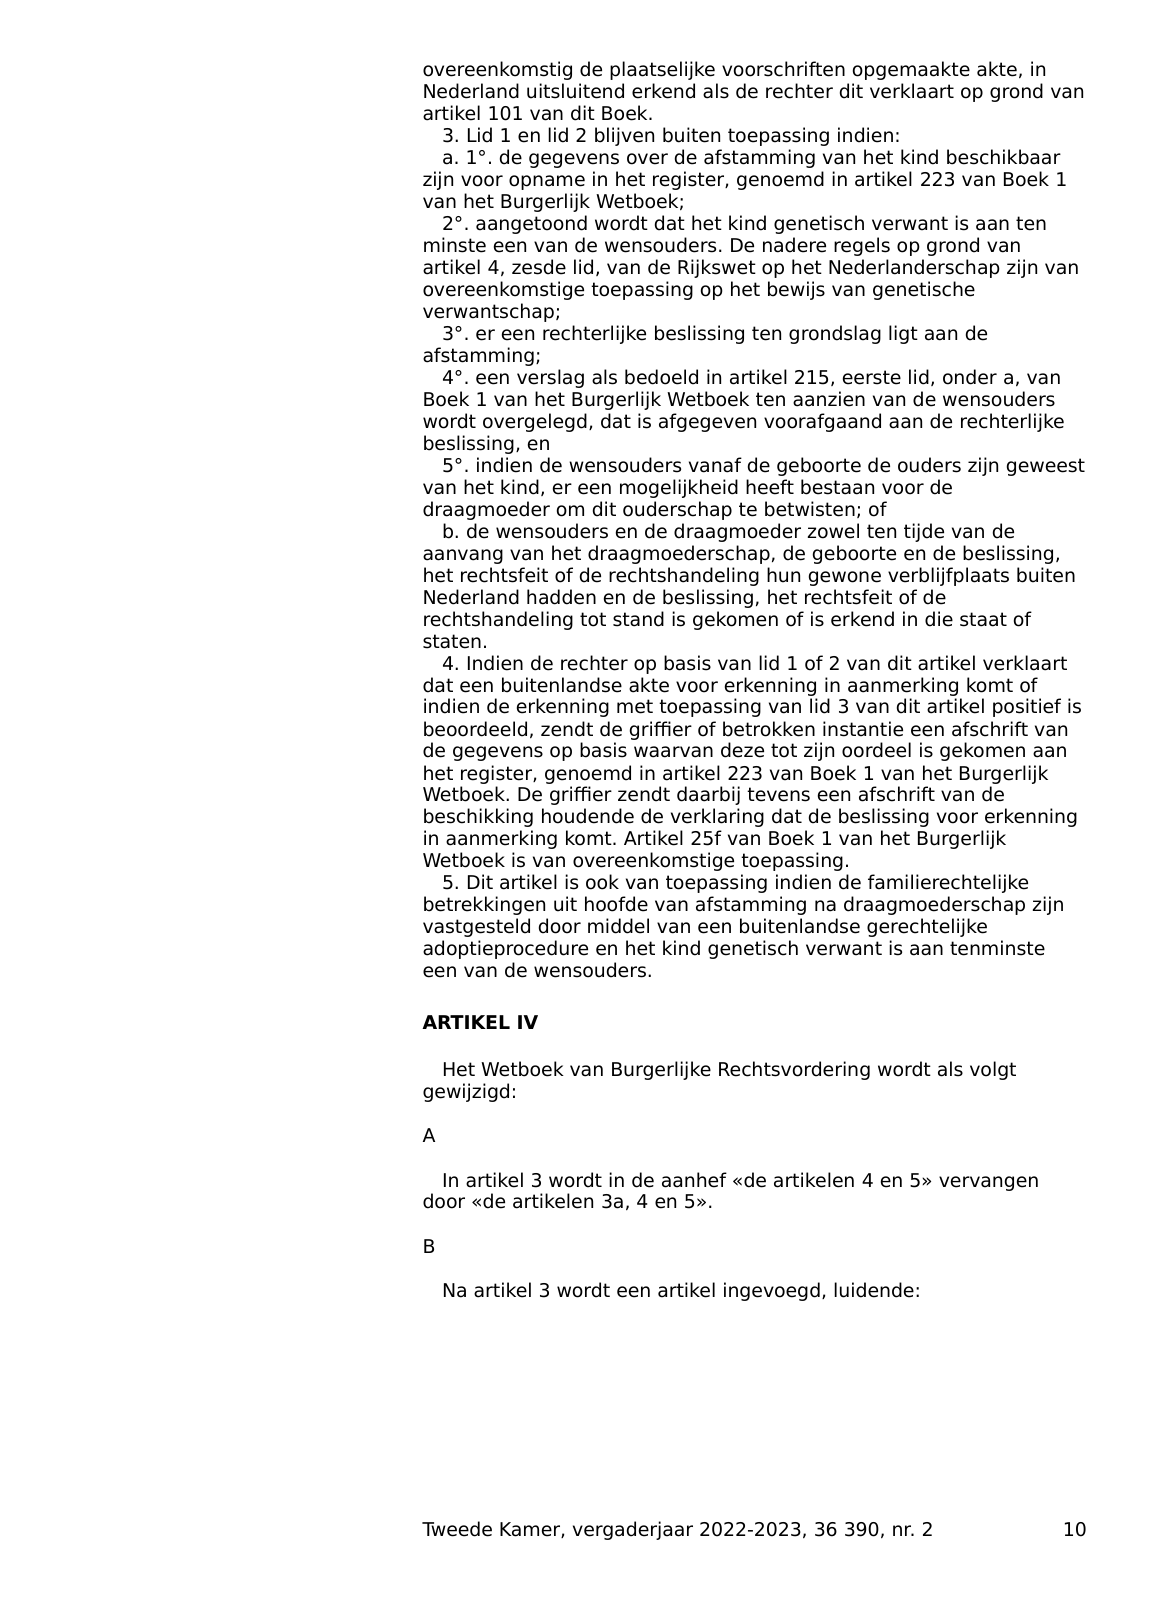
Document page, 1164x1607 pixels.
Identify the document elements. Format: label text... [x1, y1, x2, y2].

text In artikel 3 wordt in de aanhef «de artikelen 4 en 5» vervangen door «de artikelen 3a, 4 en 5». [422, 1169, 1087, 1213]
text 5. Dit artikel is ook van toepassing indien de familierechtelijke betrekkingen uit hoofde van afstamming na draagmoederschap zijn vastgesteld door middel van een buitenlandse gerechtelijke adoptieprocedure en het kind genetisch verwant is aan tenminste een van de wensouders. [422, 872, 1087, 982]
text A [422, 1125, 1087, 1147]
subtitle ARTIKEL IV [422, 1012, 1087, 1034]
text 4°. een verslag als bedoeld in artikel 215, eerste lid, onder a, van Boek 1 van het Burgerlijk Wetboek ten aanzien van de wensouders wordt overgelegd, dat is afgegeven voorafgaand aan de rechterlijke beslissing, en [422, 367, 1087, 455]
text Na artikel 3 wordt een artikel ingevoegd, luidende: [422, 1280, 1087, 1302]
text 3. Lid 1 en lid 2 blijven buiten toepassing indien: [422, 125, 1087, 147]
text b. de wensouders en de draagmoeder zowel ten tijde van de aanvang van het draagmoederschap, de geboorte en de beslissing, het rechtsfeit of de rechtshandeling hun gewone verblijfplaats buiten Nederland hadden en de beslissing, het rechtsfeit of de rechtshandeling tot stand is gekomen of is erkend in die staat of staten. [422, 521, 1087, 652]
text B [422, 1236, 1087, 1258]
text 5°. indien de wensouders vanaf de geboorte de ouders zijn geweest van het kind, er een mogelijkheid heeft bestaan voor de draagmoeder om dit ouderschap te betwisten; of [422, 455, 1087, 521]
text 3°. er een rechterlijke beslissing ten grondslag ligt aan de afstamming; [422, 323, 1087, 367]
text overeenkomstig de plaatselijke voorschriften opgemaakte akte, in Nederland uitsluitend erkend als de rechter dit verklaart op grond van artikel 101 van dit Boek. [422, 59, 1087, 125]
text a. 1°. de gegevens over de afstamming van het kind beschikbaar zijn voor opname in het register, genoemd in artikel 223 van Boek 1 van het Burgerlijk Wetboek; [422, 147, 1087, 213]
text 2°. aangetoond wordt dat het kind genetisch verwant is aan ten minste een van de wensouders. De nadere regels op grond van artikel 4, zesde lid, van de Rijkswet op het Nederlanderschap zijn van overeenkomstige toepassing op het bewijs van genetische verwantschap; [422, 213, 1087, 323]
text Het Wetboek van Burgerlijke Rechtsvordering wordt als volgt gewijzigd: [422, 1059, 1087, 1103]
text 4. Indien de rechter op basis van lid 1 of 2 van dit artikel verklaart dat een buitenlandse akte voor erkenning in aanmerking komt of indien de erkenning met toepassing van lid 3 van dit artikel positief is beoordeeld, zendt de griffier of betrokken instantie een afschrift van de gegevens op basis waarvan deze tot zijn oordeel is gekomen aan het register, genoemd in artikel 223 van Boek 1 van het Burgerlijk Wetboek. De griffier zendt daarbij tevens een afschrift van de beschikking houdende de verklaring dat de beslissing voor erkenning in aanmerking komt. Artikel 25f van Boek 1 van het Burgerlijk Wetboek is van overeenkomstige toepassing. [422, 652, 1087, 872]
